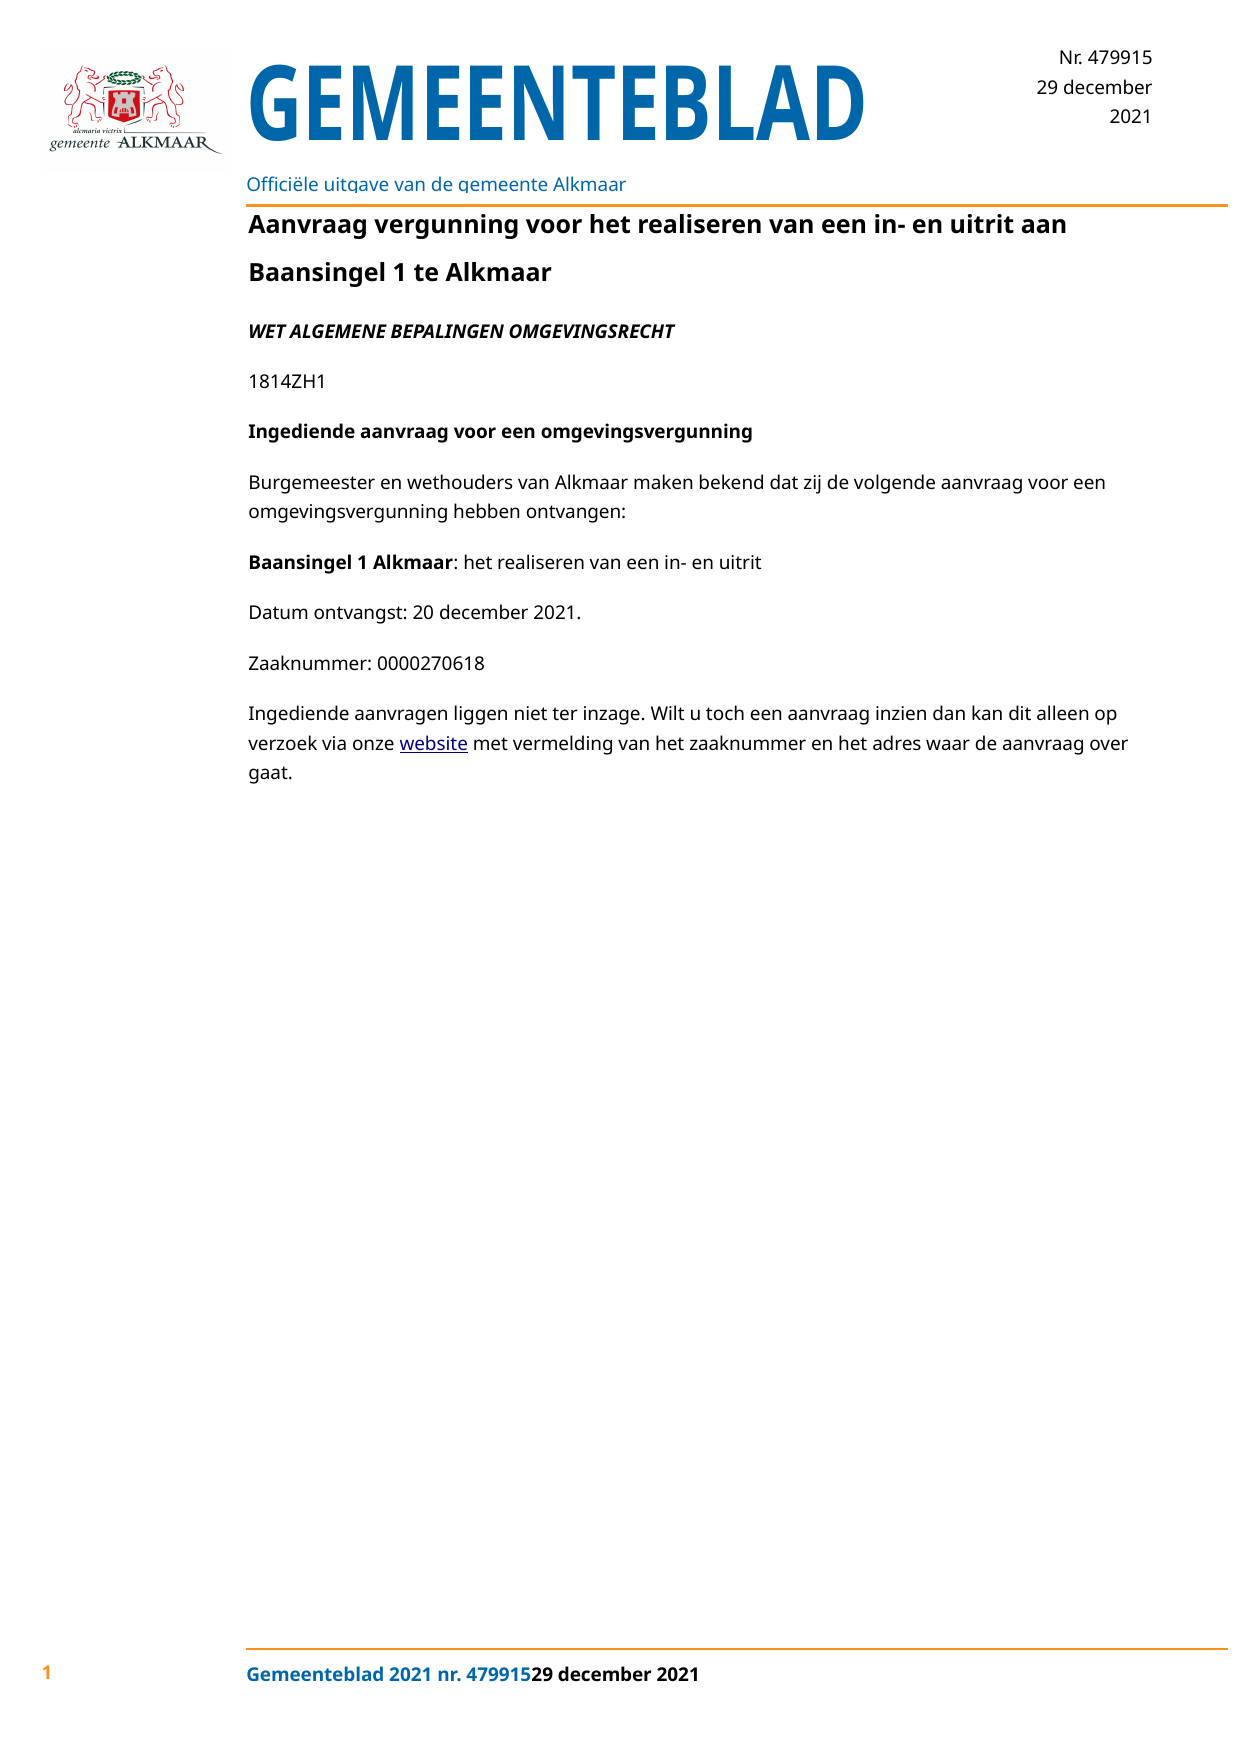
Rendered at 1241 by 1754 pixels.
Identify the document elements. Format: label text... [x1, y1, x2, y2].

text Burgemeester en wethouders van Alkmaar maken bekend dat zij de volgende aanvraag voor een omgevingsvergunning hebben ontvangen: [248, 469, 1152, 524]
text Ingediende aanvragen liggen niet ter inzage. Wilt u toch een aanvraag inzien dan kan dit alleen op verzoek via onze website met vermelding van het zaaknummer en het adres waar de aanvraag over gaat. [248, 700, 1152, 785]
text WET ALGEMENE BEPALINGEN OMGEVINGSRECHT [248, 318, 1152, 344]
text Ingediende aanvraag voor een omgevingsvergunning [248, 419, 1152, 444]
text Datum ontvangst: 20 december 2021. [248, 599, 1152, 625]
picture [41, 47, 231, 172]
text Zaaknummer: 0000270618 [248, 650, 1152, 676]
text Aanvraag vergunning voor het realiseren van een in- en uitrit aan Baansingel 1 te Alkmaar [248, 207, 1152, 288]
text 1814ZH1 [248, 368, 1152, 394]
text Baansingel 1 Alkmaar: het realiseren van een in- en uitrit [248, 549, 1152, 575]
